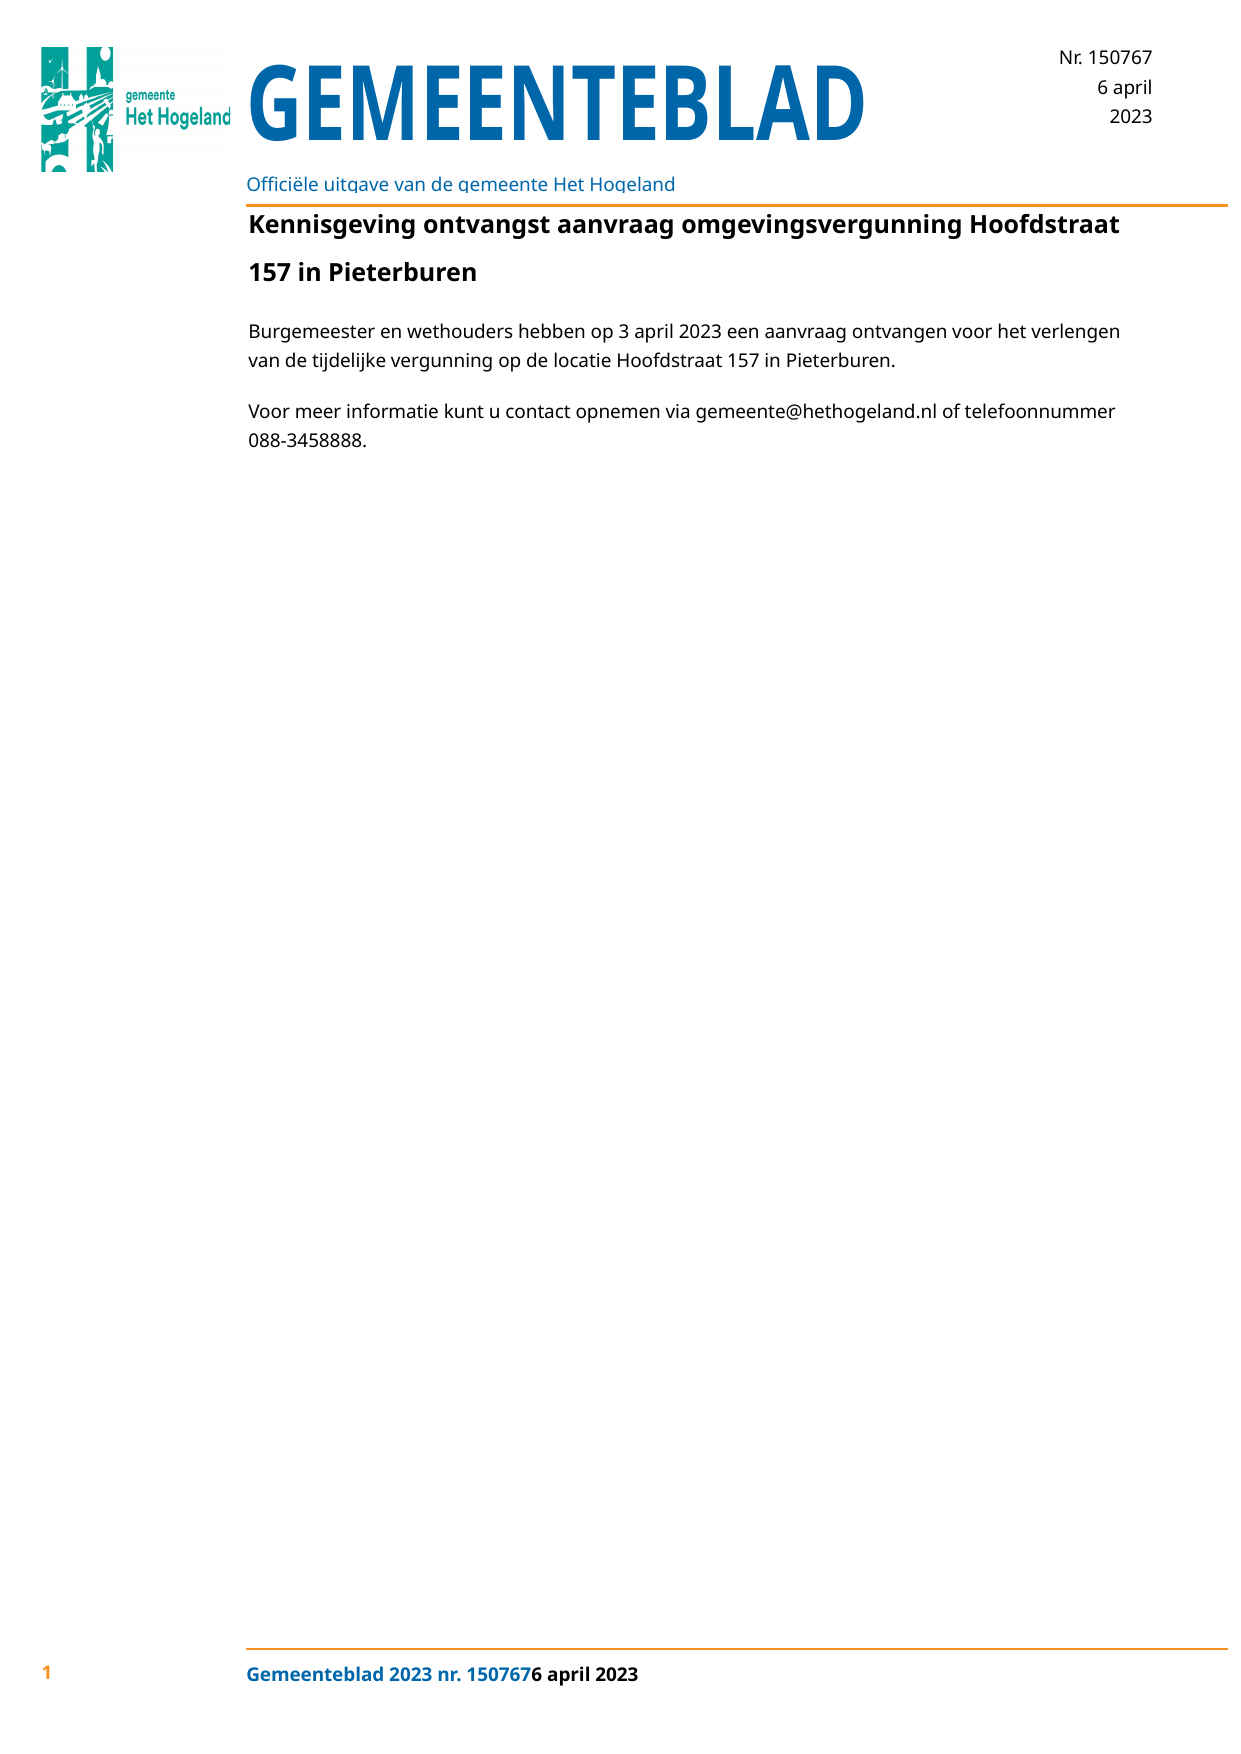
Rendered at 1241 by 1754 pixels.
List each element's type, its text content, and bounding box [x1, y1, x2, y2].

picture [41, 47, 231, 172]
text Burgemeester en wethouders hebben op 3 april 2023 een aanvraag ontvangen voor het verlengen van de tijdelijke vergunning op de locatie Hoofdstraat 157 in Pieterburen. [248, 318, 1152, 373]
text Kennisgeving ontvangst aanvraag omgevingsvergunning Hoofdstraat 157 in Pieterburen [248, 207, 1152, 288]
text Voor meer informatie kunt u contact opnemen via gemeente@hethogeland.nl of telefoonnummer 088-3458888. [248, 398, 1152, 453]
